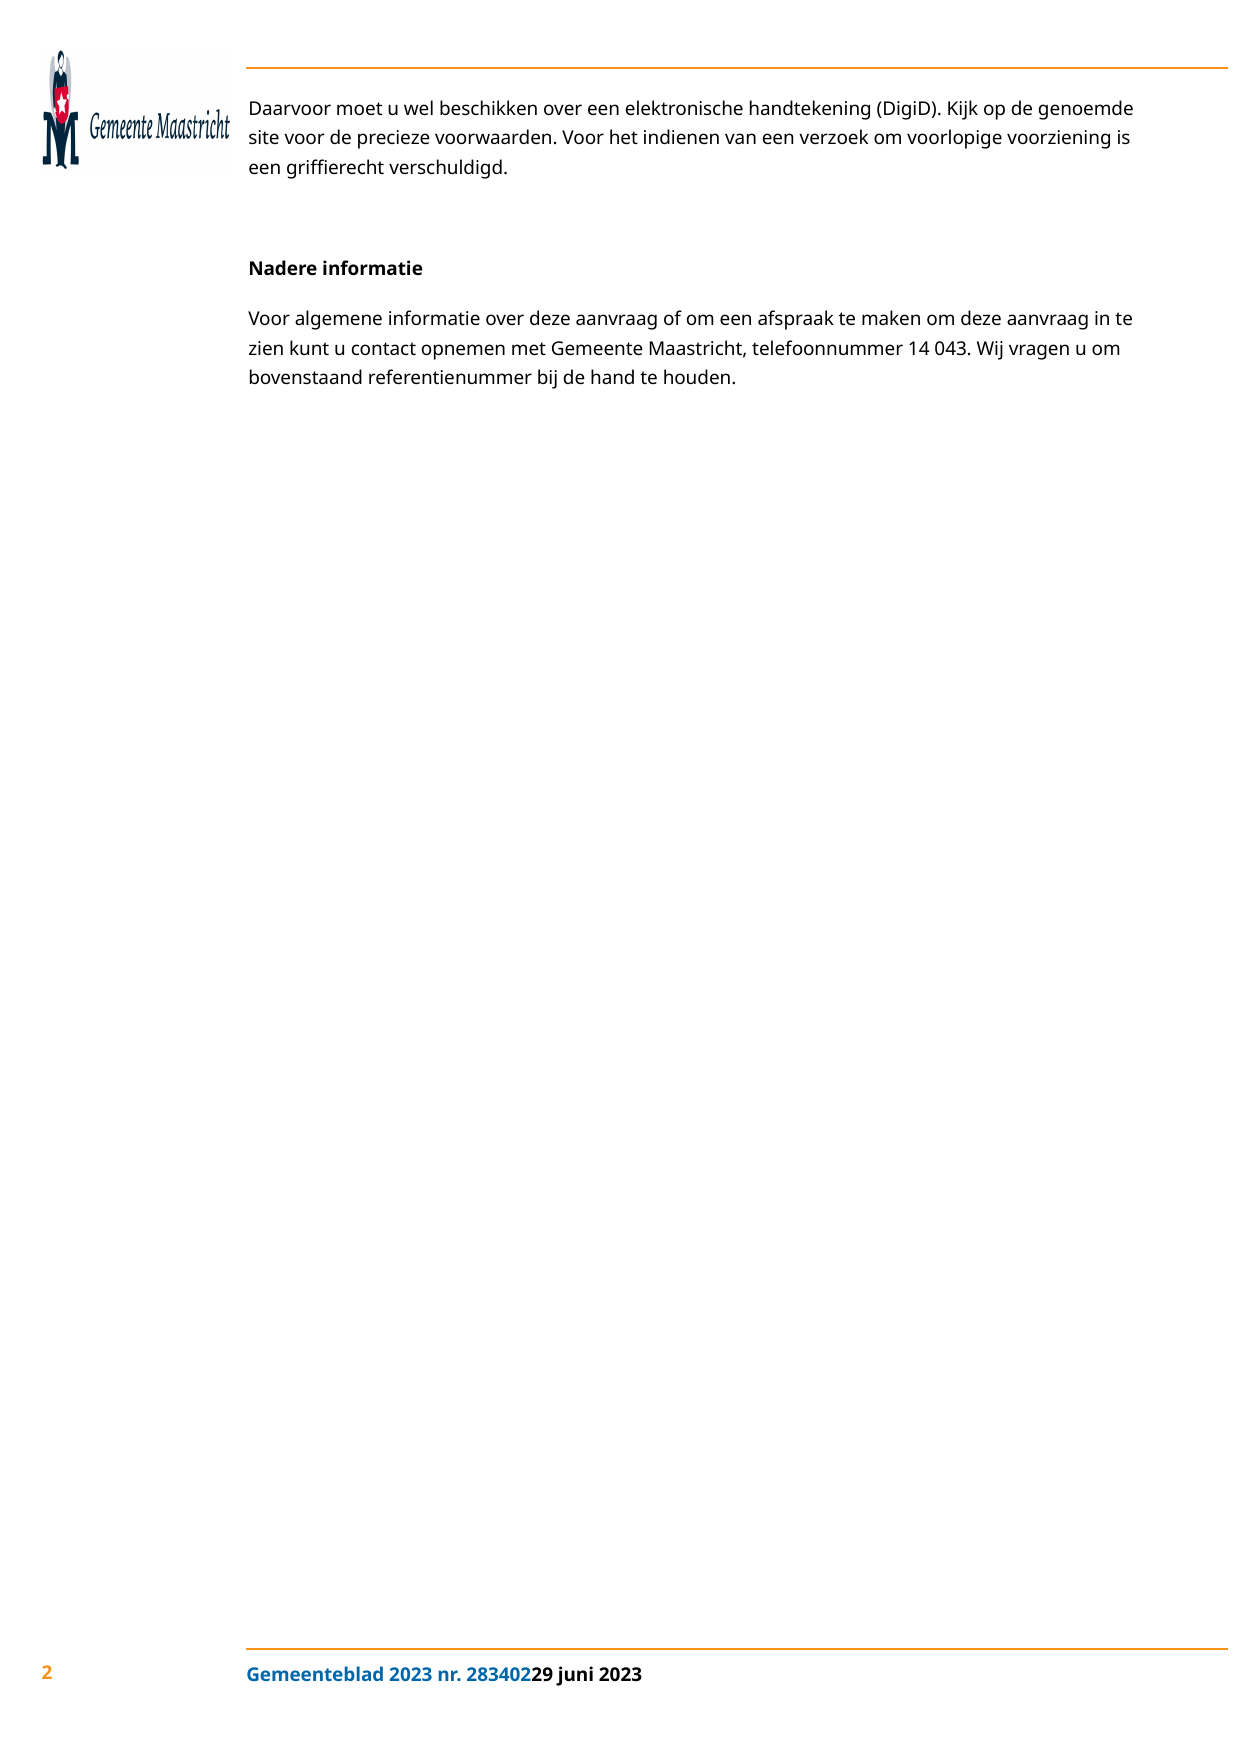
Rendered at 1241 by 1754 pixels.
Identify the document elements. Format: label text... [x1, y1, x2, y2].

text Daarvoor moet u wel beschikken over een elektronische handtekening (DigiD). Kijk op de genoemde site voor de precieze voorwaarden. Voor het indienen van een verzoek om voorlopige voorziening is een griffierecht verschuldigd. [248, 95, 1152, 180]
text Voor algemene informatie over deze aanvraag of om een afspraak te maken om deze aanvraag in te zien kunt u contact opnemen met Gemeente Maastricht, telefoonnummer 14 043. Wij vragen u om bovenstaand referentienummer bij de hand te houden. [248, 305, 1152, 390]
picture [41, 47, 231, 172]
text Nadere informatie [248, 255, 1152, 281]
